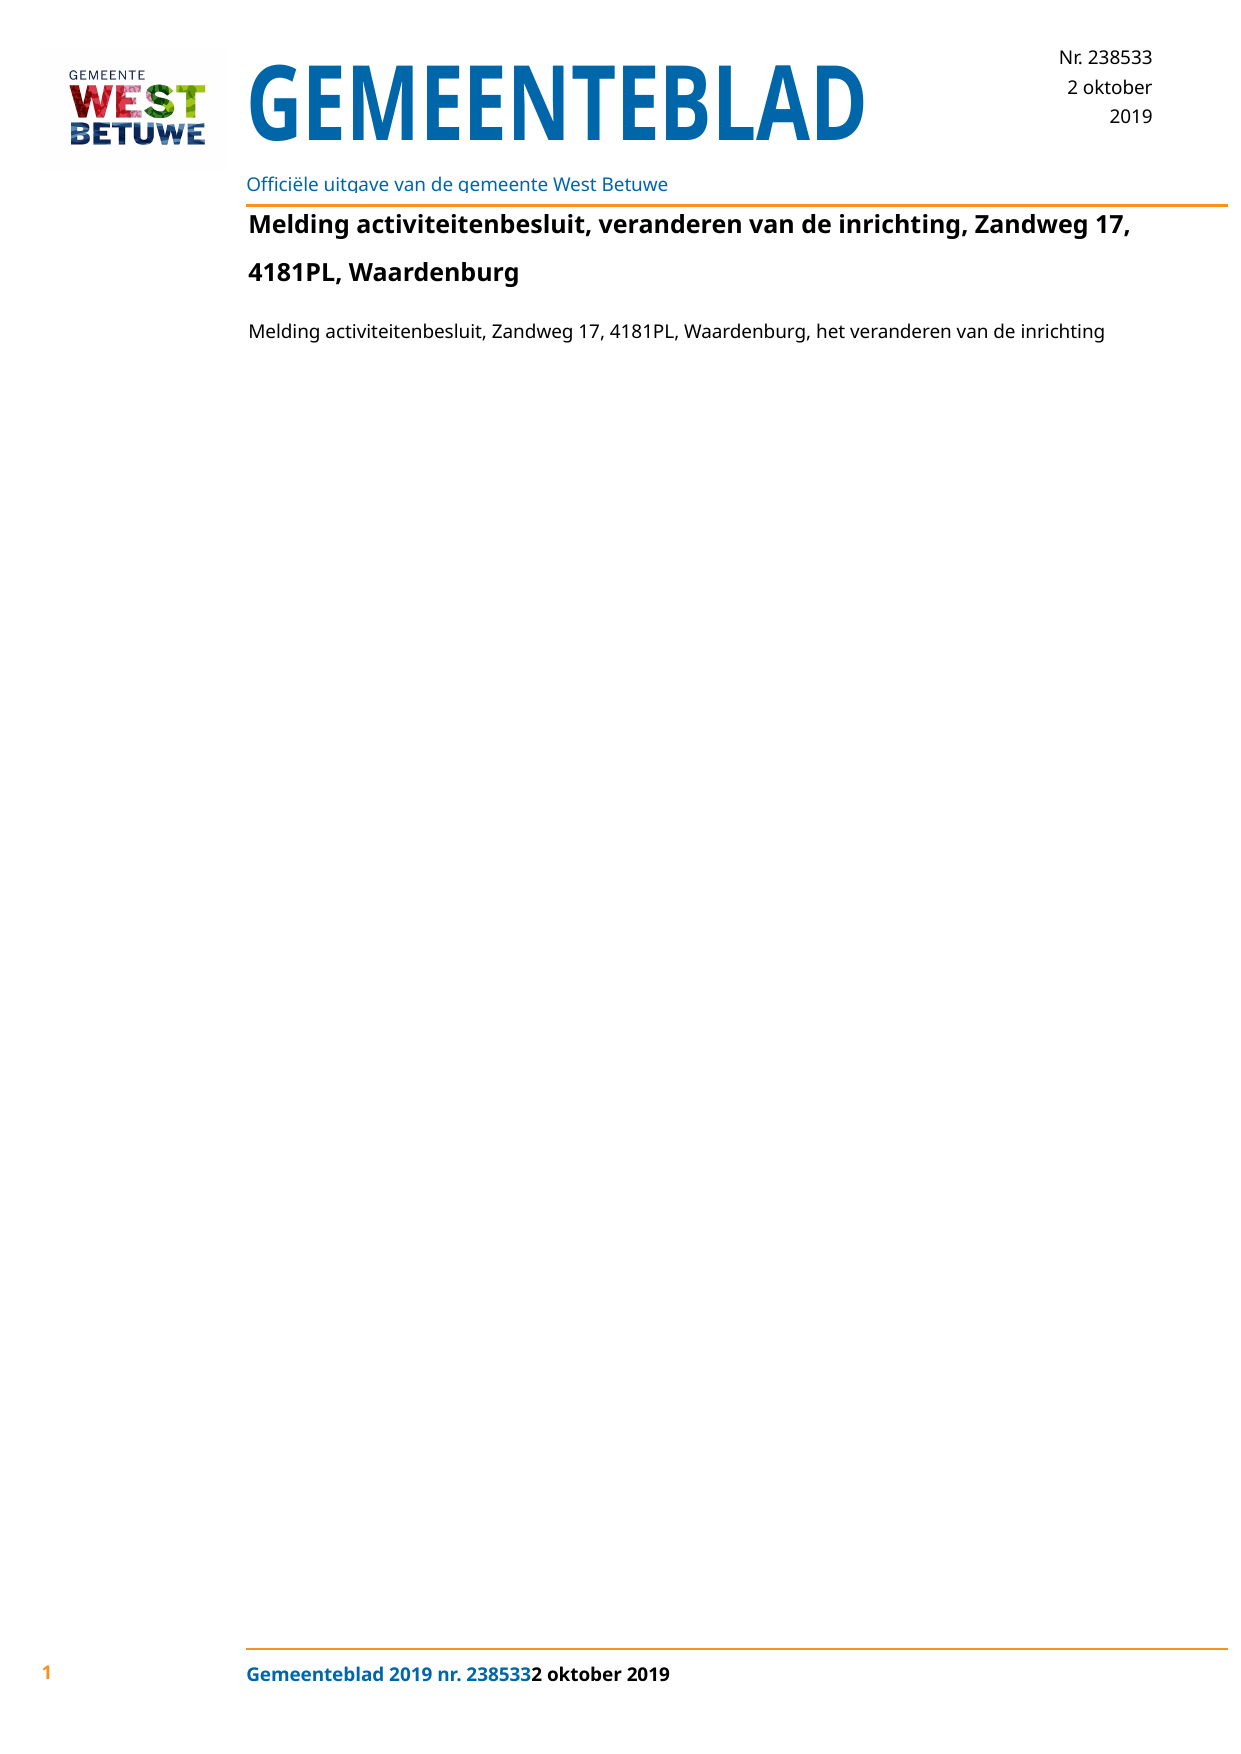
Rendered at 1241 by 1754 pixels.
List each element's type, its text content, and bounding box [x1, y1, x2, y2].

text Melding activiteitenbesluit, Zandweg 17, 4181PL, Waardenburg, het veranderen van de inrichting [248, 318, 1152, 344]
picture [41, 47, 231, 172]
text Melding activiteitenbesluit, veranderen van de inrichting, Zandweg 17, 4181PL, Waardenburg [248, 207, 1152, 288]
